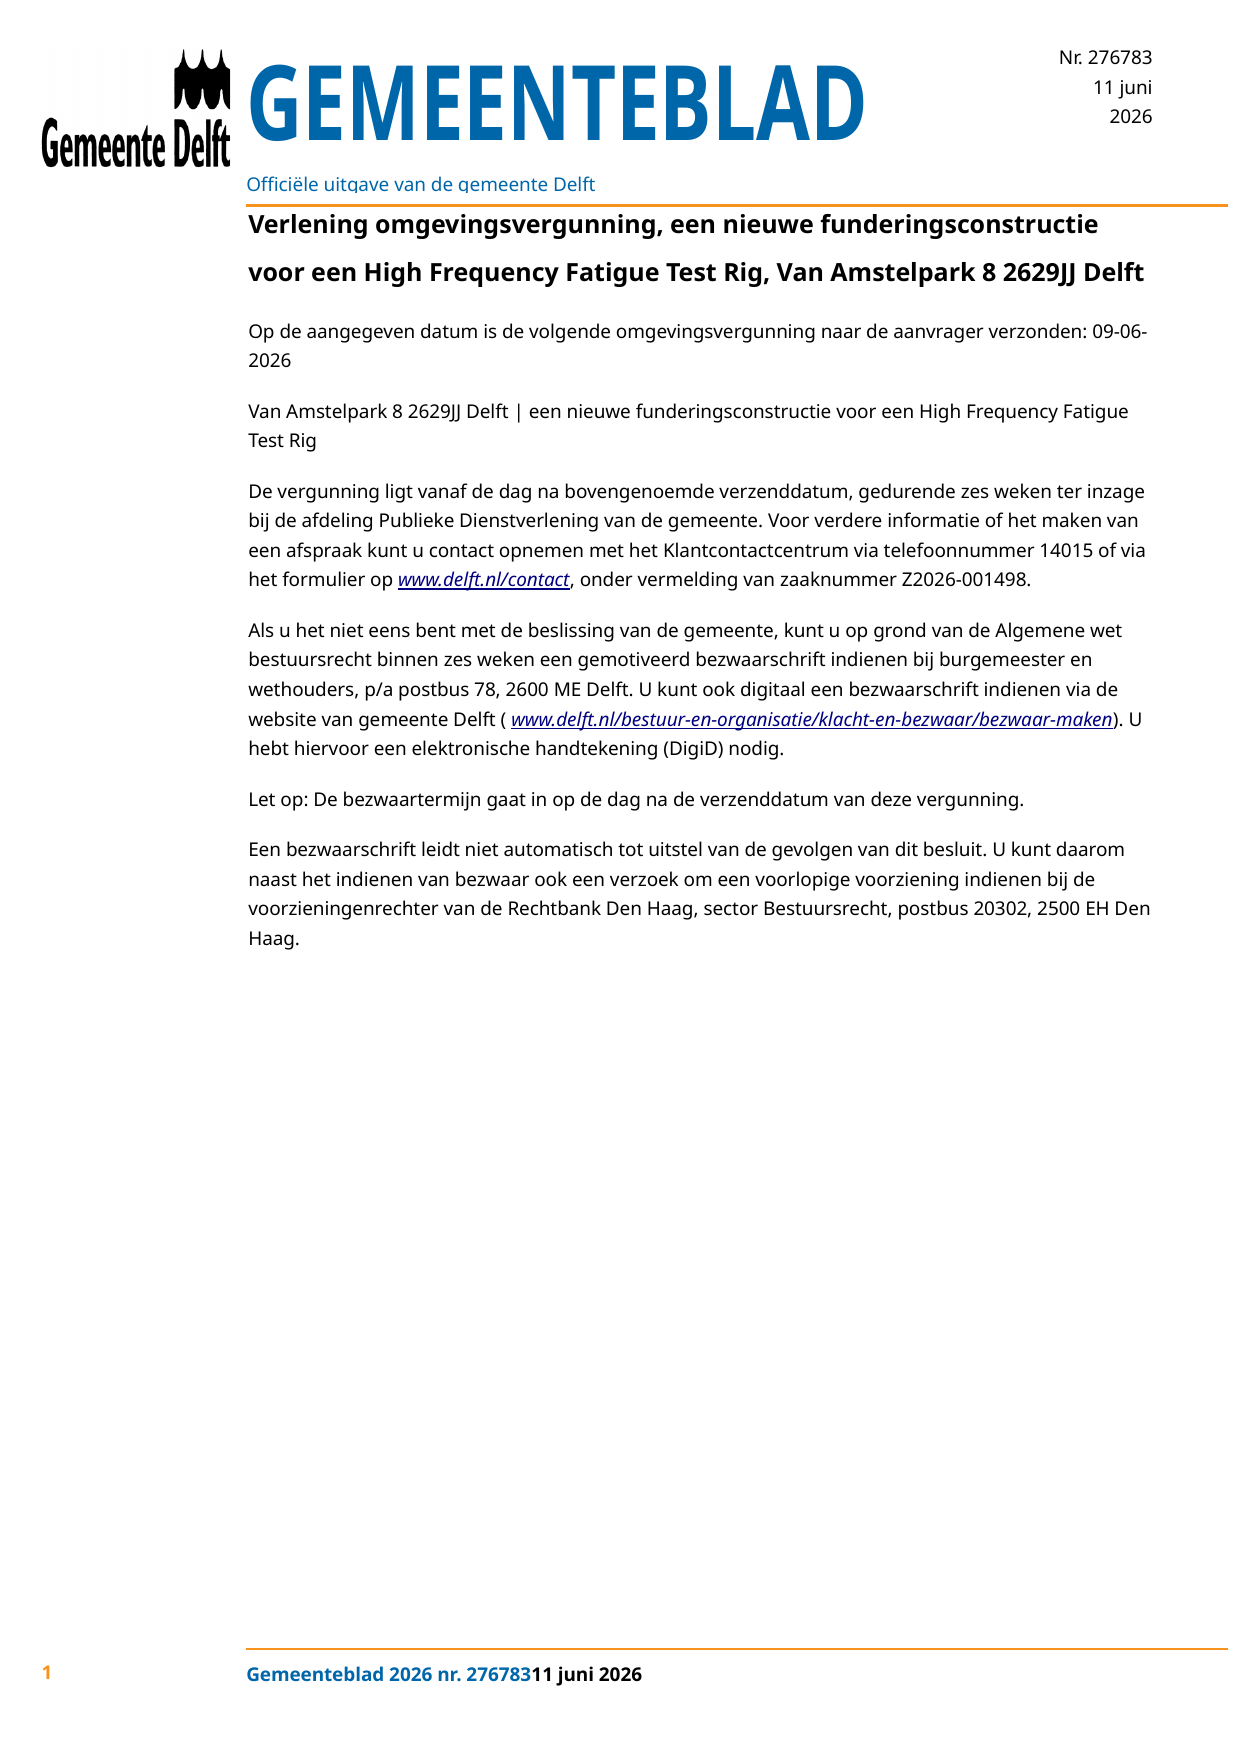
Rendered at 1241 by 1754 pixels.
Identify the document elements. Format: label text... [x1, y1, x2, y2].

text Als u het niet eens bent met de beslissing van de gemeente, kunt u op grond van de Algemene wet bestuursrecht binnen zes weken een gemotiveerd bezwaarschrift indienen bij burgemeester en wethouders, p/a postbus 78, 2600 ME Delft. U kunt ook digitaal een bezwaarschrift indienen via de website van gemeente Delft ( www.delft.nl/bestuur-en-organisatie/klacht-en-bezwaar/bezwaar-maken). U hebt hiervoor een elektronische handtekening (DigiD) nodig. [248, 617, 1152, 761]
text Een bezwaarschrift leidt niet automatisch tot uitstel van de gevolgen van dit besluit. U kunt daarom naast het indienen van bezwaar ook een verzoek om een voorlopige voorziening indienen bij de voorzieningenrechter van de Rechtbank Den Haag, sector Bestuursrecht, postbus 20302, 2500 EH Den Haag. [248, 836, 1152, 951]
text Van Amstelpark 8 2629JJ Delft | een nieuwe funderingsconstructie voor een High Frequency Fatigue Test Rig [248, 398, 1152, 453]
picture [41, 47, 231, 172]
text De vergunning ligt vanaf de dag na bovengenoemde verzenddatum, gedurende zes weken ter inzage bij de afdeling Publieke Dienstverlening van de gemeente. Voor verdere informatie of het maken van een afspraak kunt u contact opnemen met het Klantcontactcentrum via telefoonnummer 14015 of via het formulier op www.delft.nl/contact, onder vermelding van zaaknummer Z2026-001498. [248, 478, 1152, 592]
text Let op: De bezwaartermijn gaat in op de dag na de verzenddatum van deze vergunning. [248, 786, 1152, 812]
text Op de aangegeven datum is de volgende omgevingsvergunning naar de aanvrager verzonden: 09-06-2026 [248, 318, 1152, 373]
text Verlening omgevingsvergunning, een nieuwe funderingsconstructie voor een High Frequency Fatigue Test Rig, Van Amstelpark 8 2629JJ Delft [248, 207, 1152, 288]
